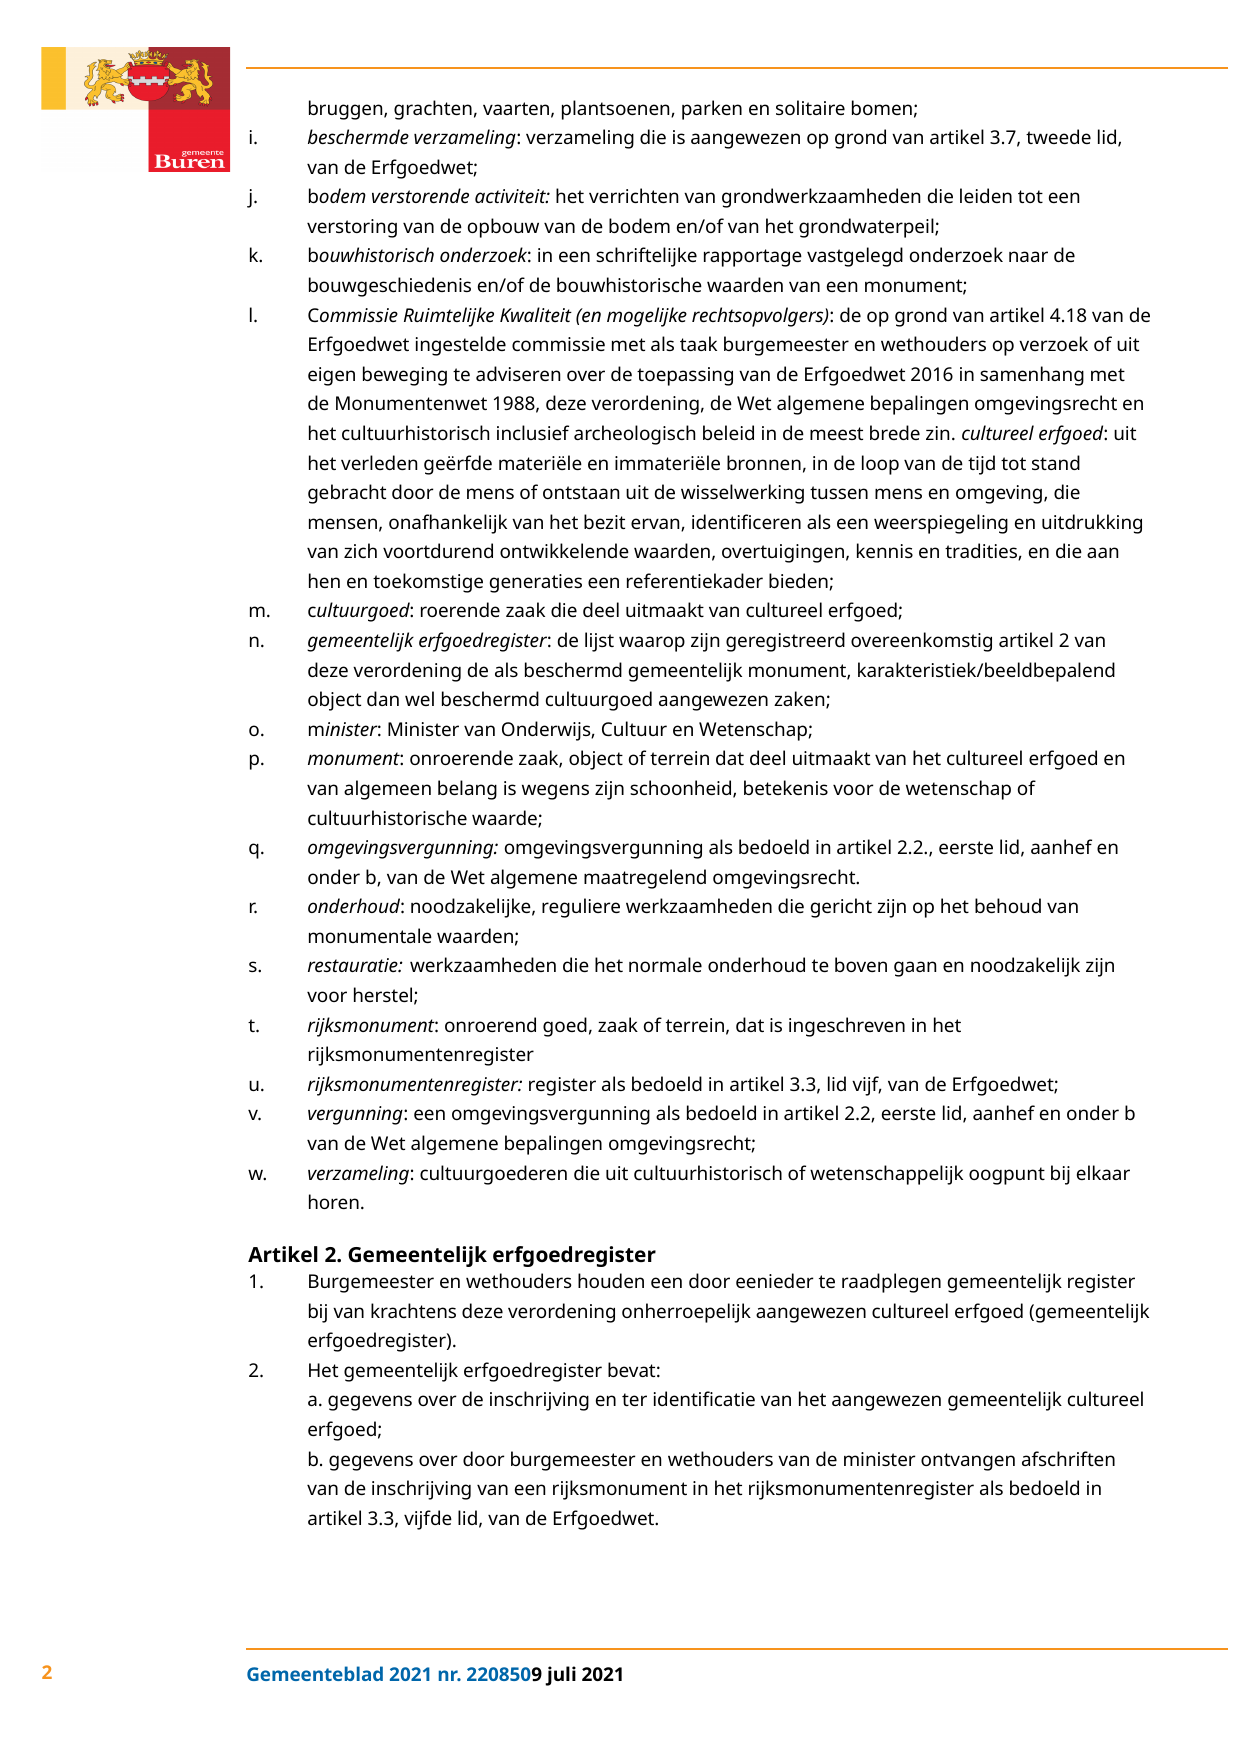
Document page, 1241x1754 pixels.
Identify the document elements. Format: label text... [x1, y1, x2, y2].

list gemeentelijk erfgoedregister: de lijst waarop zijn geregistreerd overeenkomstig artikel 2 van deze verordening de als beschermd gemeentelijk monument, karakteristiek/beeldbepalend object dan wel beschermd cultuurgoed aangewezen zaken; [248, 627, 1152, 712]
list Commissie Ruimtelijke Kwaliteit (en mogelijke rechtsopvolgers): de op grond van artikel 4.18 van de Erfgoedwet ingestelde commissie met als taak burgemeester en wethouders op verzoek of uit eigen beweging te adviseren over de toepassing van de Erfgoedwet 2016 in samenhang met de Monumentenwet 1988, deze verordening, de Wet algemene bepalingen omgevingsrecht en het cultuurhistorisch inclusief archeologisch beleid in de meest brede zin. cultureel erfgoed: uit het verleden geërfde materiële en immateriële bronnen, in de loop van de tijd tot stand gebracht door de mens of ontstaan uit de wisselwerking tussen mens en omgeving, die mensen, onafhankelijk van het bezit ervan, identificeren als een weerspiegeling en uitdrukking van zich voortdurend ontwikkelende waarden, overtuigingen, kennis en tradities, en die aan hen en toekomstige generaties een referentiekader bieden; [248, 302, 1152, 594]
list Burgemeester en wethouders houden een door eenieder te raadplegen gemeentelijk register bij van krachtens deze verordening onherroepelijk aangewezen cultureel erfgoed (gemeentelijk erfgoedregister). [248, 1268, 1152, 1353]
list a. gegevens over de inschrijving en ter identificatie van het aangewezen gemeentelijk cultureel erfgoed; [248, 1387, 1152, 1442]
list vergunning: een omgevingsvergunning als bedoeld in artikel 2.2, eerste lid, aanhef en onder b van de Wet algemene bepalingen omgevingsrecht; [248, 1101, 1152, 1156]
list Het gemeentelijk erfgoedregister bevat: [248, 1357, 1152, 1383]
list bruggen, grachten, vaarten, plantsoenen, parken en solitaire bomen; [248, 95, 1152, 121]
list omgevingsvergunning: omgevingsvergunning als bedoeld in artikel 2.2., eerste lid, aanhef en onder b, van de Wet algemene maatregelend omgevingsrecht. [248, 834, 1152, 890]
list bouwhistorisch onderzoek: in een schriftelijke rapportage vastgelegd onderzoek naar de bouwgeschiedenis en/of de bouwhistorische waarden van een monument; [248, 243, 1152, 298]
list bodem verstorende activiteit: het verrichten van grondwerkzaamheden die leiden tot een verstoring van de opbouw van de bodem en/of van het grondwaterpeil; [248, 183, 1152, 239]
list onderhoud: noodzakelijke, reguliere werkzaamheden die gericht zijn op het behoud van monumentale waarden; [248, 893, 1152, 949]
picture [41, 47, 231, 172]
list minister: Minister van Onderwijs, Cultuur en Wetenschap; [248, 716, 1152, 742]
list b. gegevens over door burgemeester en wethouders van de minister ontvangen afschriften van de inschrijving van een rijksmonument in het rijksmonumentenregister als bedoeld in artikel 3.3, vijfde lid, van de Erfgoedwet. [248, 1446, 1152, 1531]
list restauratie: werkzaamheden die het normale onderhoud te boven gaan en noodzakelijk zijn voor herstel; [248, 953, 1152, 1008]
list rijksmonumentenregister: register als bedoeld in artikel 3.3, lid vijf, van de Erfgoedwet; [248, 1071, 1152, 1097]
list verzameling: cultuurgoederen die uit cultuurhistorisch of wetenschappelijk oogpunt bij elkaar horen. [248, 1160, 1152, 1215]
list monument: onroerende zaak, object of terrein dat deel uitmaakt van het cultureel erfgoed en van algemeen belang is wegens zijn schoonheid, betekenis voor de wetenschap of cultuurhistorische waarde; [248, 746, 1152, 831]
list rijksmonument: onroerend goed, zaak of terrein, dat is ingeschreven in het rijksmonumentenregister [248, 1012, 1152, 1067]
list cultuurgoed: roerende zaak die deel uitmaakt van cultureel erfgoed; [248, 598, 1152, 623]
list beschermde verzameling: verzameling die is aangewezen op grond van artikel 3.7, tweede lid, van de Erfgoedwet; [248, 124, 1152, 180]
text Artikel 2. Gemeentelijk erfgoedregister [248, 1240, 1152, 1268]
